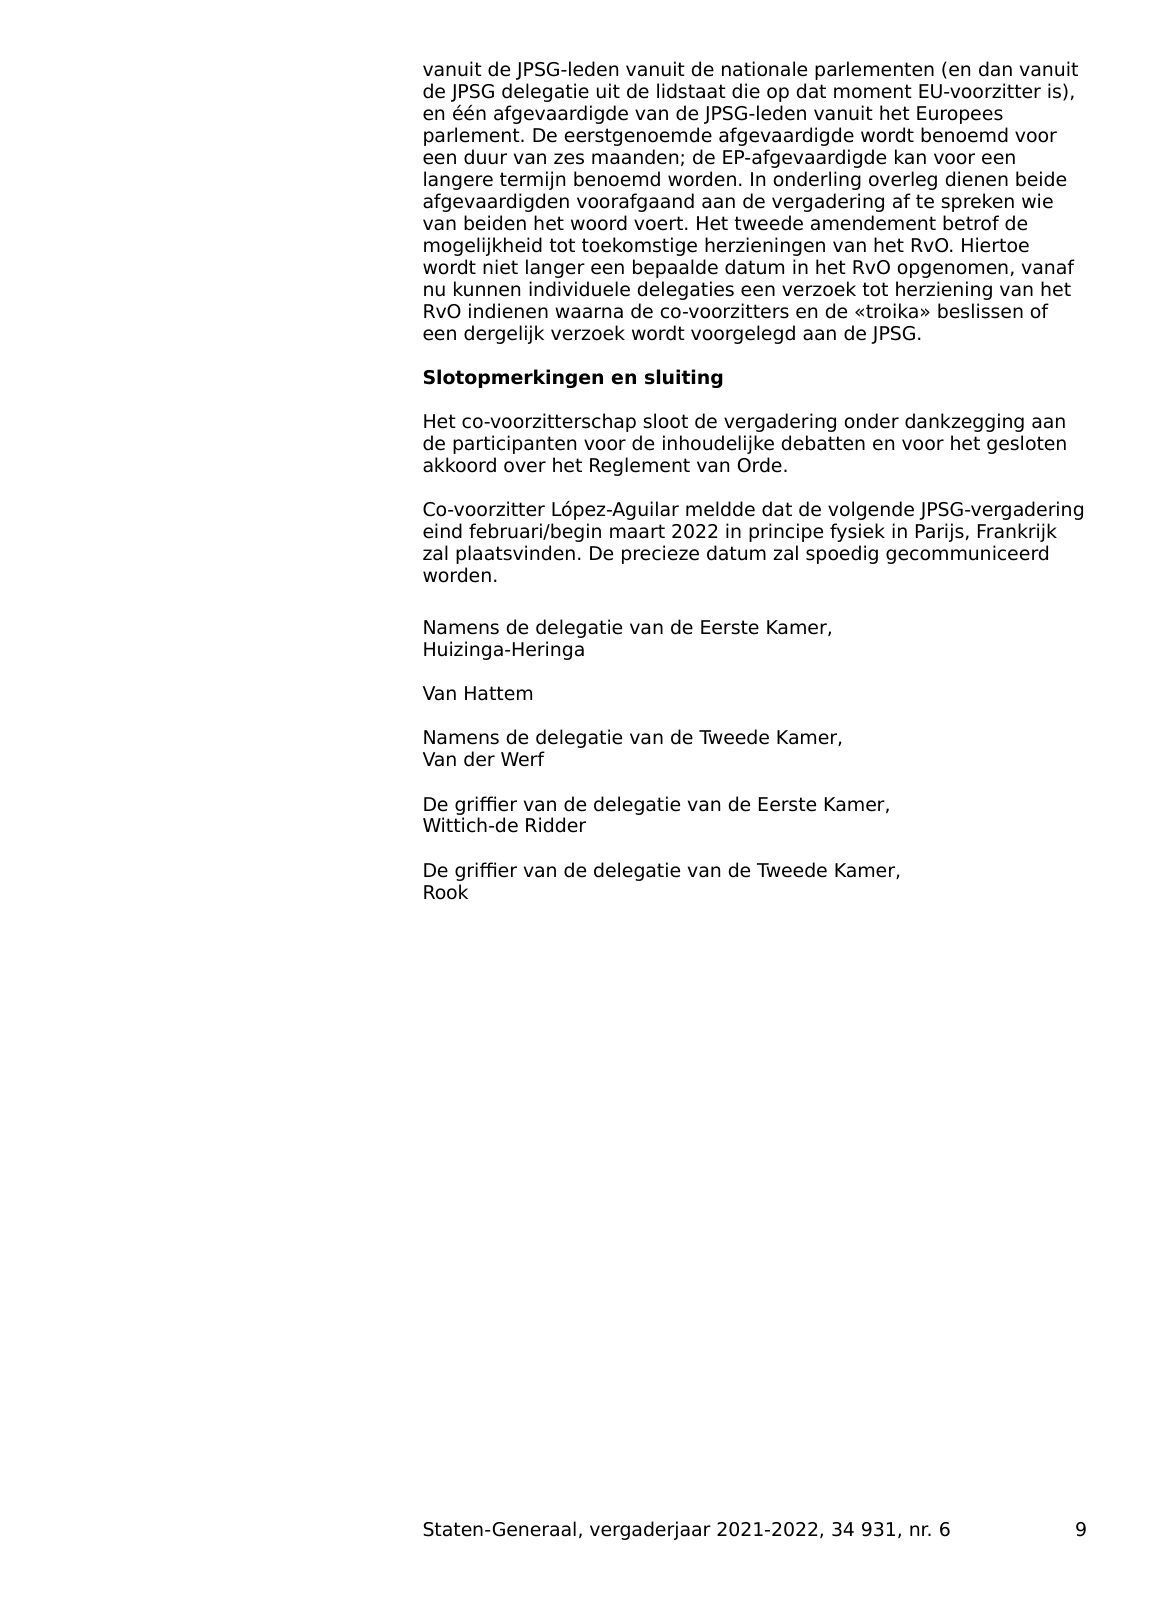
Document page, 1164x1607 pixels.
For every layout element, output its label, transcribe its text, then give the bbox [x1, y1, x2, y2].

text Namens de delegatie van de Eerste Kamer, Huizinga-Heringa Van Hattem [422, 617, 1087, 705]
text De griffier van de delegatie van de Tweede Kamer, Rook [422, 859, 1087, 903]
text Het co-voorzitterschap sloot de vergadering onder dankzegging aan de participanten voor de inhoudelijke debatten en voor het gesloten akkoord over het Reglement van Orde. [422, 411, 1087, 477]
subtitle Slotopmerkingen en sluiting [422, 367, 1087, 389]
text De griffier van de delegatie van de Eerste Kamer, Wittich-de Ridder [422, 793, 1087, 837]
text vanuit de JPSG-leden vanuit de nationale parlementen (en dan vanuit de JPSG delegatie uit de lidstaat die op dat moment EU-voorzitter is), en één afgevaardigde van de JPSG-leden vanuit het Europees parlement. De eerstgenoemde afgevaardigde wordt benoemd voor een duur van zes maanden; de EP-afgevaardigde kan voor een langere termijn benoemd worden. In onderling overleg dienen beide afgevaardigden voorafgaand aan de vergadering af te spreken wie van beiden het woord voert. Het tweede amendement betrof de mogelijkheid tot toekomstige herzieningen van het RvO. Hiertoe wordt niet langer een bepaalde datum in het RvO opgenomen, vanaf nu kunnen individuele delegaties een verzoek tot herziening van het RvO indienen waarna de co-voorzitters en de «troika» beslissen of een dergelijk verzoek wordt voorgelegd aan de JPSG. [422, 59, 1087, 345]
text Namens de delegatie van de Tweede Kamer, Van der Werf [422, 727, 1087, 771]
text Co-voorzitter López-Aguilar meldde dat de volgende JPSG-vergadering eind februari/begin maart 2022 in principe fysiek in Parijs, Frankrijk zal plaatsvinden. De precieze datum zal spoedig gecommuniceerd worden. [422, 499, 1087, 587]
